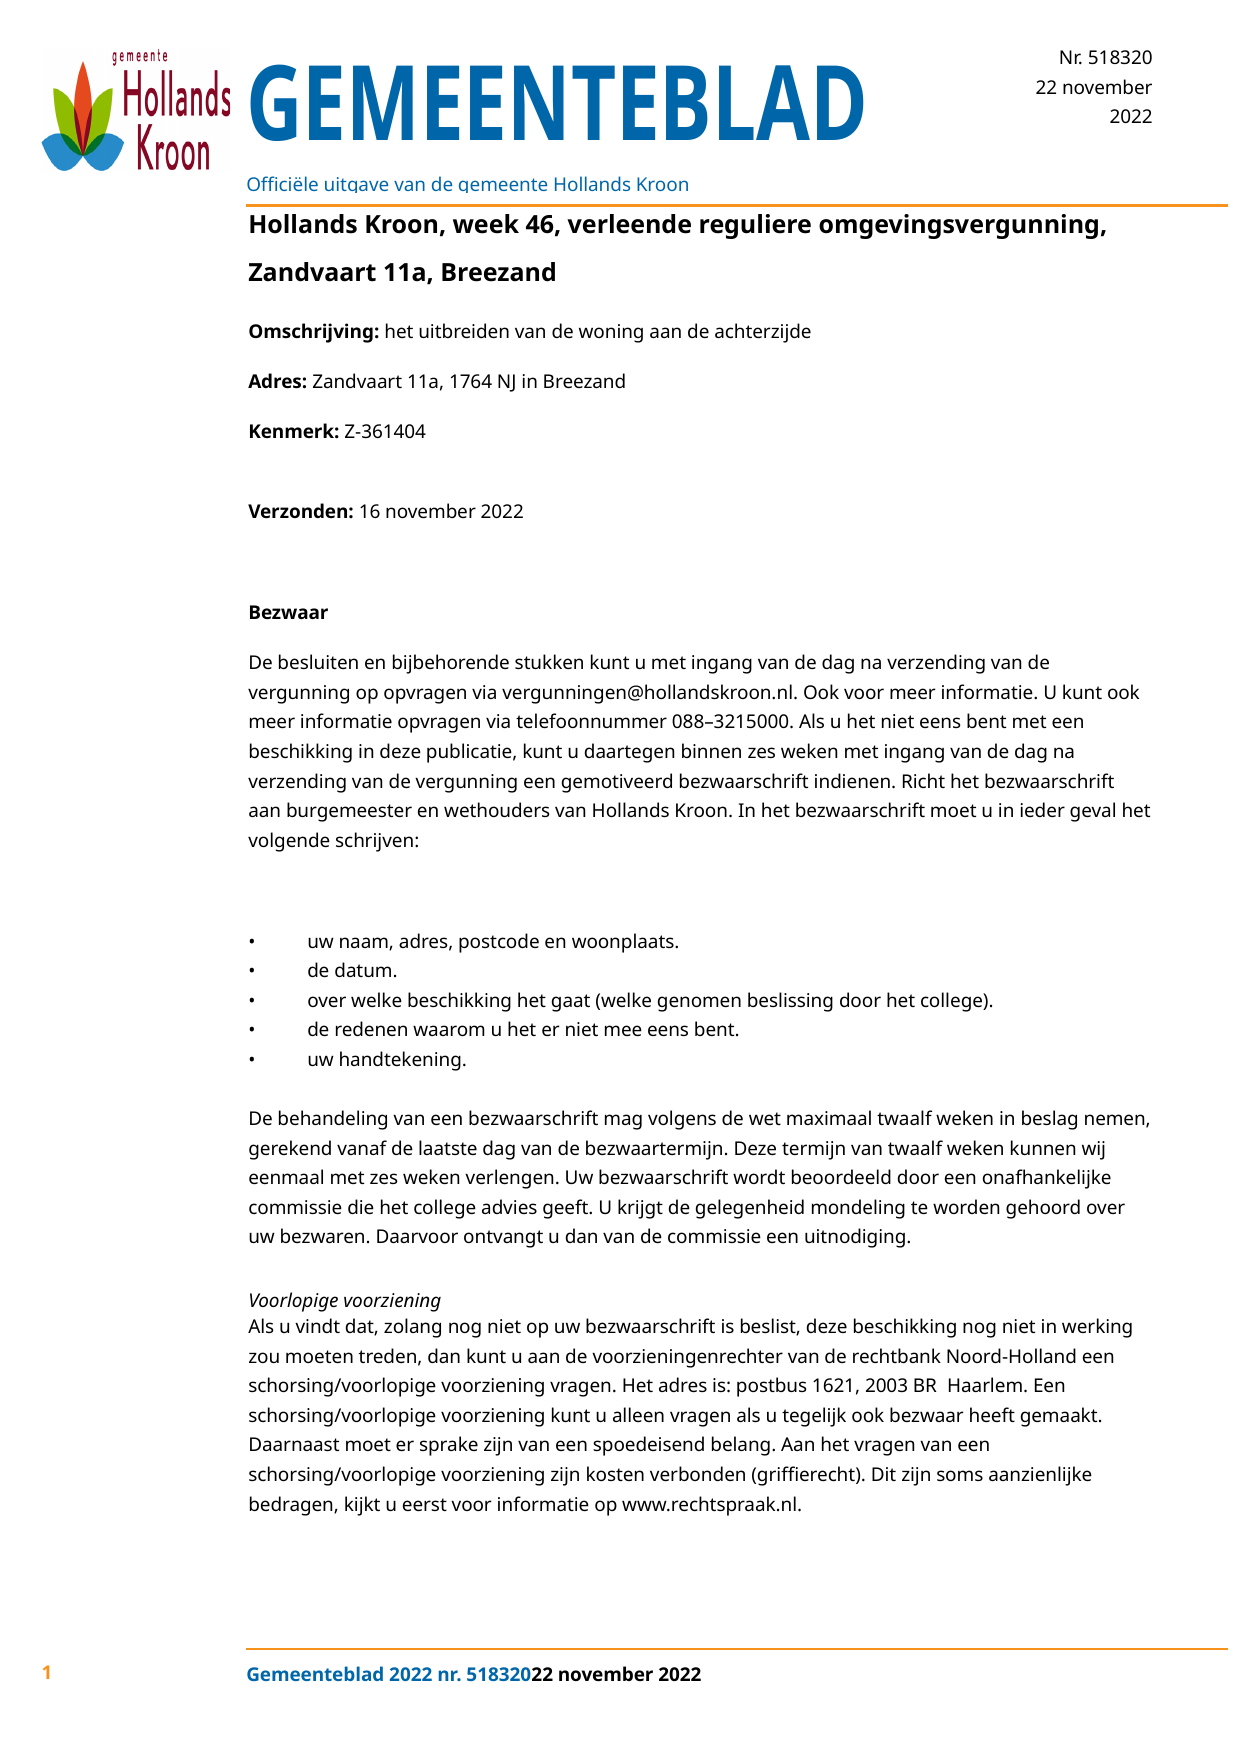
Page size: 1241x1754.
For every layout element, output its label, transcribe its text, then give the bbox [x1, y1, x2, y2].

table_header [700, 469, 1152, 495]
text Voorlopige voorziening [248, 1288, 1152, 1313]
text Bezwaar [248, 599, 1152, 625]
list de datum. [248, 957, 1152, 983]
text Als u vindt dat, zolang nog niet op uw bezwaarschrift is beslist, deze beschikking nog niet in werking zou moeten treden, dan kunt u aan de voorzieningenrechter van de rechtbank Noord-Holland een schorsing/voorlopige voorziening vragen. Het adres is: postbus 1621, 2003 BR Haarlem. Een schorsing/voorlopige voorziening kunt u alleen vragen als u tegelijk ook bezwaar heeft gemaakt. Daarnaast moet er sprake zijn van een spoedeisend belang. Aan het vragen van een schorsing/voorlopige voorziening zijn kosten verbonden (griffierecht). Dit zijn soms aanzienlijke bedragen, kijkt u eerst voor informatie op www.rechtspraak.nl. [248, 1313, 1152, 1517]
text Adres: Zandvaart 11a, 1764 NJ in Breezand [248, 368, 1152, 394]
text De besluiten en bijbehorende stukken kunt u met ingang van de dag na verzending van de vergunning op opvragen via vergunningen@hollandskroon.nl. Ook voor meer informatie. U kunt ook meer informatie opvragen via telefoonnummer 088–3215000. Als u het niet eens bent met een beschikking in deze publicatie, kunt u daartegen binnen zes weken met ingang van de dag na verzending van de vergunning een gemotiveerd bezwaarschrift indienen. Richt het bezwaarschrift aan burgemeester en wethouders van Hollands Kroon. In het bezwaarschrift moet u in ieder geval het volgende schrijven: [248, 649, 1152, 853]
text Omschrijving: het uitbreiden van de woning aan de achterzijde [248, 318, 1152, 344]
text Kenmerk: Z-361404 [248, 419, 1152, 444]
text Hollands Kroon, week 46, verleende reguliere omgevingsvergunning, Zandvaart 11a, Breezand [248, 207, 1152, 288]
list uw naam, adres, postcode en woonplaats. [248, 928, 1152, 953]
list uw handtekening. [248, 1046, 1152, 1072]
text Verzonden: 16 november 2022 [248, 498, 1152, 524]
text De behandeling van een bezwaarschrift mag volgens de wet maximaal twaalf weken in beslag nemen, gerekend vanaf de laatste dag van de bezwaartermijn. Deze termijn van twaalf weken kunnen wij eenmaal met zes weken verlengen. Uw bezwaarschrift wordt beoordeeld door een onafhankelijke commissie die het college advies geeft. U krijgt de gelegenheid mondeling te worden gehoord over uw bezwaren. Daarvoor ontvangt u dan van de commissie een uitnodiging. [248, 1105, 1152, 1249]
picture [41, 47, 231, 172]
table_header [248, 469, 700, 495]
list de redenen waarom u het er niet mee eens bent. [248, 1017, 1152, 1042]
list over welke beschikking het gaat (welke genomen beslissing door het college). [248, 987, 1152, 1013]
